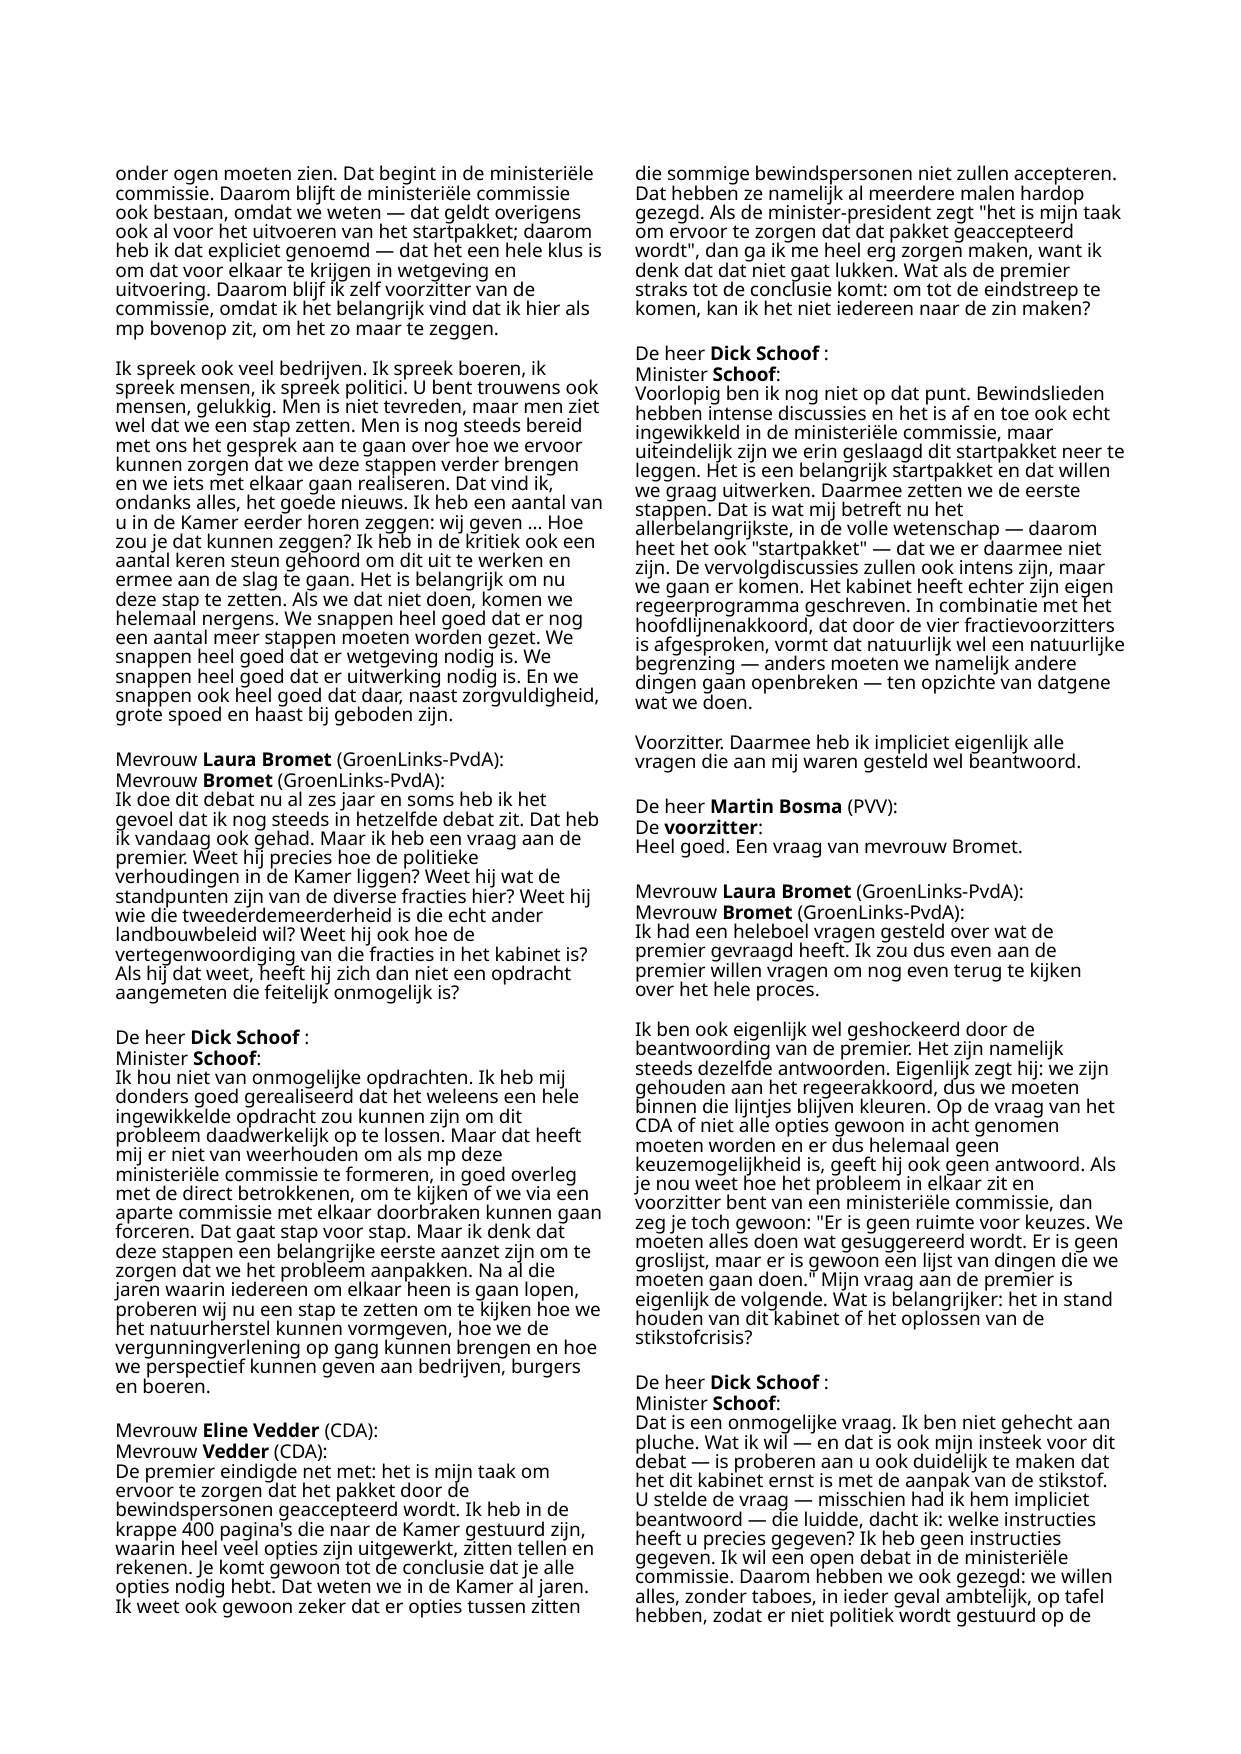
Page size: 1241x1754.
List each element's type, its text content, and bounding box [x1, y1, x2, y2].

text Mevrouw Laura Bromet (GroenLinks-PvdA): [115, 746, 605, 772]
text De heer Martin Bosma (PVV): [635, 793, 1125, 819]
text Ik spreek ook veel bedrijven. Ik spreek boeren, ik spreek mensen, ik spreek politici. U bent trouwens ook mensen, gelukkig. Men is niet tevreden, maar men ziet wel dat we een stap zetten. Men is nog steeds bereid met ons het gesprek aan te gaan over hoe we ervoor kunnen zorgen dat we deze stappen verder brengen en we iets met elkaar gaan realiseren. Dat vind ik, ondanks alles, het goede nieuws. Ik heb een aantal van u in de Kamer eerder horen zeggen: wij geven … Hoe zou je dat kunnen zeggen? Ik heb in de kritiek ook een aantal keren steun gehoord om dit uit te werken en ermee aan de slag te gaan. Het is belangrijk om nu deze stap te zetten. Als we dat niet doen, komen we helemaal nergens. We snappen heel goed dat er nog een aantal meer stappen moeten worden gezet. We snappen heel goed dat er wetgeving nodig is. We snappen heel goed dat er uitwerking nodig is. En we snappen ook heel goed dat daar, naast zorgvuldigheid, grote spoed en haast bij geboden zijn. [115, 359, 605, 726]
text Voorlopig ben ik nog niet op dat punt. Bewindslieden hebben intense discussies en het is af en toe ook echt ingewikkeld in de ministeriële commissie, maar uiteindelijk zijn we erin geslaagd dit startpakket neer te leggen. Het is een belangrijk startpakket en dat willen we graag uitwerken. Daarmee zetten we de eerste stappen. Dat is wat mij betreft nu het allerbelangrijkste, in de volle wetenschap — daarom heet het ook "startpakket" — dat we er daarmee niet zijn. De vervolgdiscussies zullen ook intens zijn, maar we gaan er komen. Het kabinet heeft echter zijn eigen regeerprogramma geschreven. In combinatie met het hoofdlijnenakkoord, dat door de vier fractievoorzitters is afgesproken, vormt dat natuurlijk wel een natuurlijke begrenzing — anders moeten we namelijk andere dingen gaan openbreken — ten opzichte van datgene wat we doen. [635, 385, 1125, 713]
text Mevrouw Bromet (GroenLinks-PvdA): [635, 904, 1125, 923]
text Ik ben ook eigenlijk wel geshockeerd door de beantwoording van de premier. Het zijn namelijk steeds dezelfde antwoorden. Eigenlijk zegt hij: we zijn gehouden aan het regeerakkoord, dus we moeten binnen die lijntjes blijven kleuren. Op de vraag van het CDA of niet alle opties gewoon in acht genomen moeten worden en er dus helemaal geen keuzemogelijkheid is, geeft hij ook geen antwoord. Als je nou weet hoe het probleem in elkaar zit en voorzitter bent van een ministeriële commissie, dan zeg je toch gewoon: "Er is geen ruimte voor keuzes. We moeten alles doen wat gesuggereerd wordt. Er is geen groslijst, maar er is gewoon een lijst van dingen die we moeten gaan doen." Mijn vraag aan de premier is eigenlijk de volgende. Wat is belangrijker: het in stand houden van dit kabinet of het oplossen van de stikstofcrisis? [635, 1021, 1125, 1348]
text Mevrouw Laura Bromet (GroenLinks-PvdA): [635, 878, 1125, 904]
text die sommige bewindspersonen niet zullen accepteren. Dat hebben ze namelijk al meerdere malen hardop gezegd. Als de minister-president zegt "het is mijn taak om ervoor te zorgen dat dat pakket geaccepteerd wordt", dan ga ik me heel erg zorgen maken, want ik denk dat dat niet gaat lukken. Wat als de premier straks tot de conclusie komt: om tot de eindstreep te komen, kan ik het niet iedereen naar de zin maken? [635, 165, 1125, 319]
text De heer Dick Schoof : [115, 1024, 605, 1050]
text Mevrouw Eline Vedder (CDA): [115, 1418, 605, 1443]
text De heer Dick Schoof : [635, 1369, 1125, 1395]
text Ik had een heleboel vragen gesteld over wat de premier gevraagd heeft. Ik zou dus even aan de premier willen vragen om nog even terug te kijken over het hele proces. [635, 923, 1125, 1000]
text Mevrouw Bromet (GroenLinks-PvdA): [115, 772, 605, 791]
text Minister Schoof: [635, 1395, 1125, 1414]
text De heer Dick Schoof : [635, 340, 1125, 366]
text Minister Schoof: [115, 1050, 605, 1069]
text Ik doe dit debat nu al zes jaar en soms heb ik het gevoel dat ik nog steeds in hetzelfde debat zit. Dat heb ik vandaag ook gehad. Maar ik heb een vraag aan de premier. Weet hij precies hoe de politieke verhoudingen in de Kamer liggen? Weet hij wat de standpunten zijn van de diverse fracties hier? Weet hij wie die tweederdemeerderheid is die echt ander landbouwbeleid wil? Weet hij ook hoe de vertegenwoordiging van die fracties in het kabinet is? Als hij dat weet, heeft hij zich dan niet een opdracht aangemeten die feitelijk onmogelijk is? [115, 791, 605, 1003]
text De premier eindigde net met: het is mijn taak om ervoor te zorgen dat het pakket door de bewindspersonen geaccepteerd wordt. Ik heb in de krappe 400 pagina's die naar de Kamer gestuurd zijn, waarin heel veel opties zijn uitgewerkt, zitten tellen en rekenen. Je komt gewoon tot de conclusie dat je alle opties nodig hebt. Dat weten we in de Kamer al jaren. Ik weet ook gewoon zeker dat er opties tussen zitten [115, 1463, 605, 1617]
text Dat is een onmogelijke vraag. Ik ben niet gehecht aan pluche. Wat ik wil — en dat is ook mijn insteek voor dit debat — is proberen aan u ook duidelijk te maken dat het dit kabinet ernst is met de aanpak van de stikstof. U stelde de vraag — misschien had ik hem impliciet beantwoord — die luidde, dacht ik: welke instructies heeft u precies gegeven? Ik heb geen instructies gegeven. Ik wil een open debat in de ministeriële commissie. Daarom hebben we ook gezegd: we willen alles, zonder taboes, in ieder geval ambtelijk, op tafel hebben, zodat er niet politiek wordt gestuurd op de [635, 1414, 1125, 1626]
text Voorzitter. Daarmee heb ik impliciet eigenlijk alle vragen die aan mij waren gesteld wel beantwoord. [635, 734, 1125, 772]
text Minister Schoof: [635, 366, 1125, 385]
text Ik hou niet van onmogelijke opdrachten. Ik heb mij donders goed gerealiseerd dat het weleens een hele ingewikkelde opdracht zou kunnen zijn om dit probleem daadwerkelijk op te lossen. Maar dat heeft mij er niet van weerhouden om als mp deze ministeriële commissie te formeren, in goed overleg met de direct betrokkenen, om te kijken of we via een aparte commissie met elkaar doorbraken kunnen gaan forceren. Dat gaat stap voor stap. Maar ik denk dat deze stappen een belangrijke eerste aanzet zijn om te zorgen dat we het probleem aanpakken. Na al die jaren waarin iedereen om elkaar heen is gaan lopen, proberen wij nu een stap te zetten om te kijken hoe we het natuurherstel kunnen vormgeven, hoe we de vergunningverlening op gang kunnen brengen en hoe we perspectief kunnen geven aan bedrijven, burgers en boeren. [115, 1069, 605, 1397]
text onder ogen moeten zien. Dat begint in de ministeriële commissie. Daarom blijft de ministeriële commissie ook bestaan, omdat we weten — dat geldt overigens ook al voor het uitvoeren van het startpakket; daarom heb ik dat expliciet genoemd — dat het een hele klus is om dat voor elkaar te krijgen in wetgeving en uitvoering. Daarom blijf ik zelf voorzitter van de commissie, omdat ik het belangrijk vind dat ik hier als mp bovenop zit, om het zo maar te zeggen. [115, 165, 605, 339]
text Mevrouw Vedder (CDA): [115, 1443, 605, 1463]
text De voorzitter: [635, 819, 1125, 838]
text Heel goed. Een vraag van mevrouw Bromet. [635, 838, 1125, 857]
